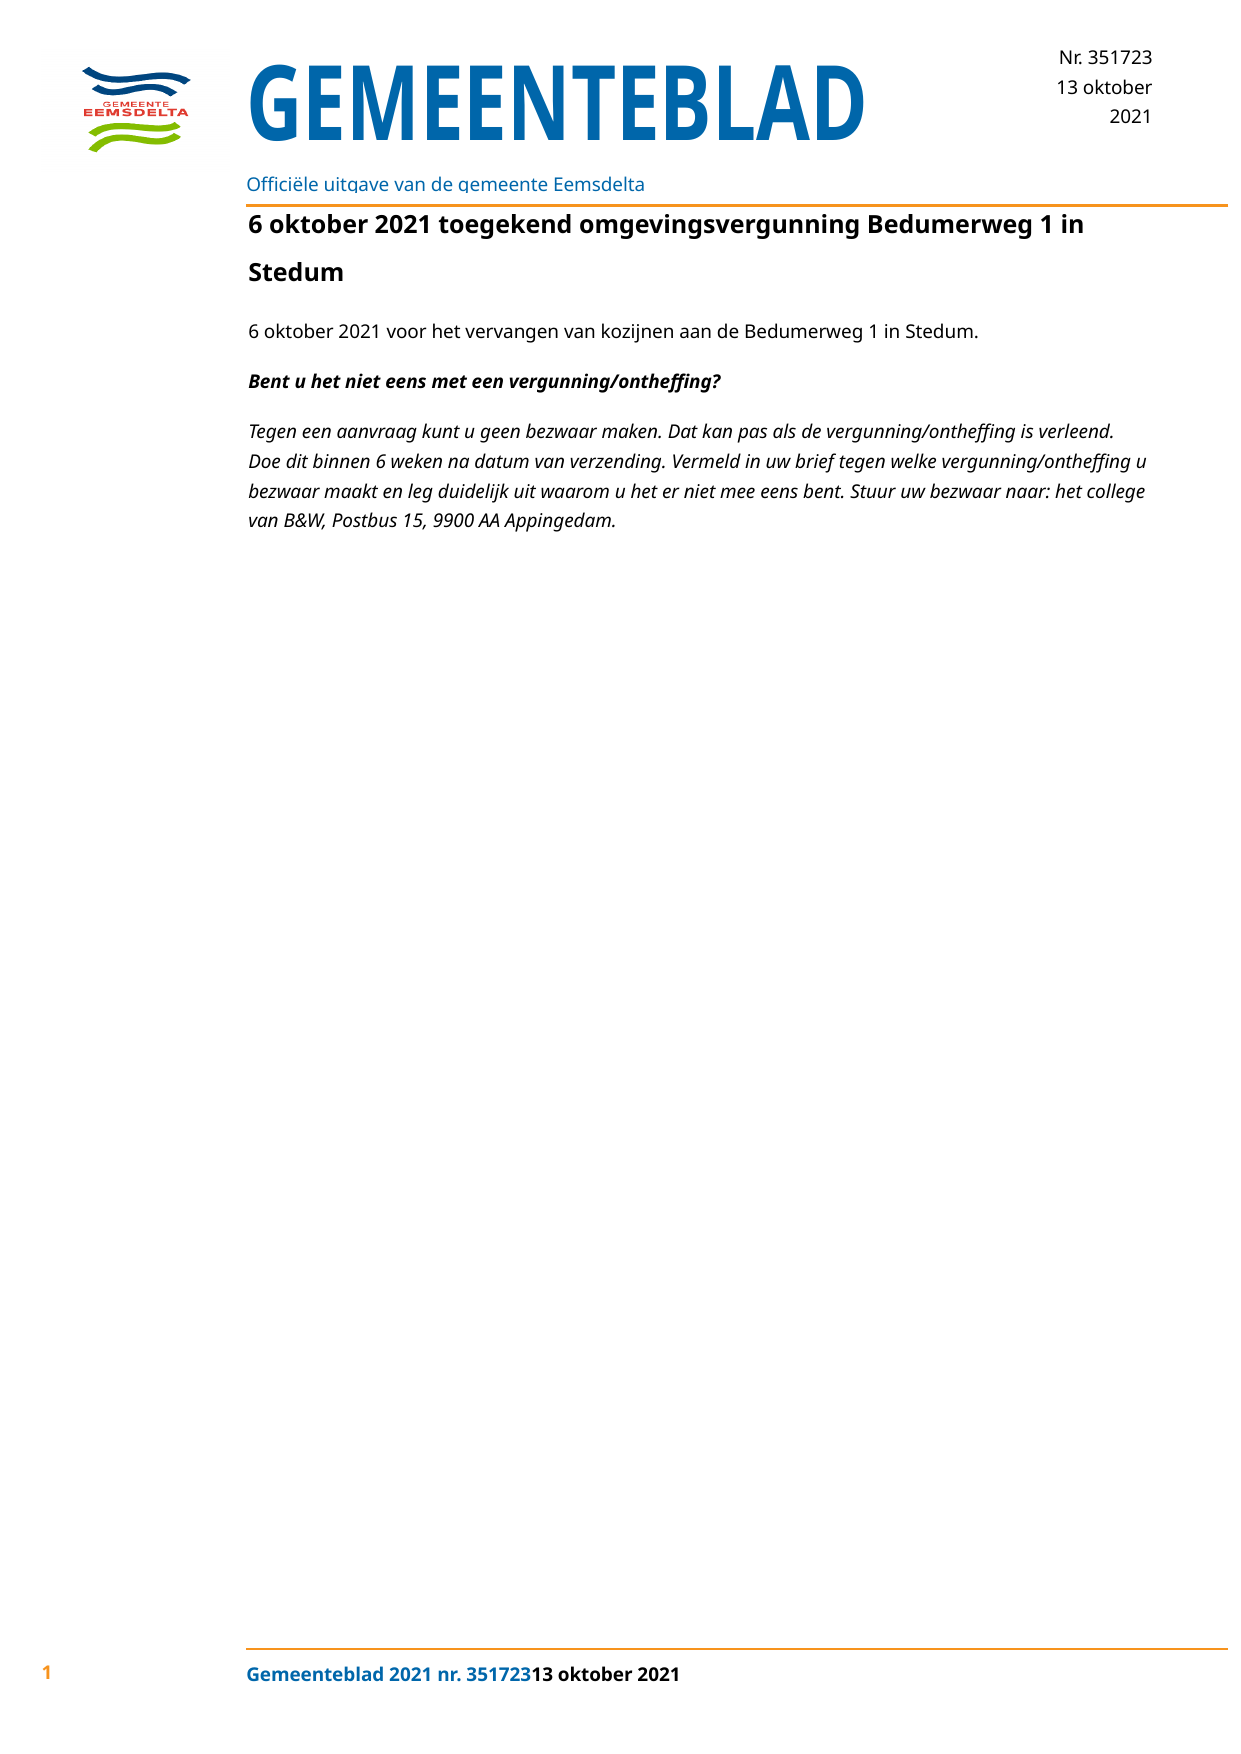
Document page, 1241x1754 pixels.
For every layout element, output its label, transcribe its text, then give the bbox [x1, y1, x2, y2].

text 6 oktober 2021 toegekend omgevingsvergunning Bedumerweg 1 in Stedum [248, 207, 1152, 288]
picture [41, 47, 231, 172]
text Tegen een aanvraag kunt u geen bezwaar maken. Dat kan pas als de vergunning/ontheffing is verleend. Doe dit binnen 6 weken na datum van verzending. Vermeld in uw brief tegen welke vergunning/ontheffing u bezwaar maakt en leg duidelijk uit waarom u het er niet mee eens bent. Stuur uw bezwaar naar: het college van B&W, Postbus 15, 9900 AA Appingedam. [248, 419, 1152, 533]
text 6 oktober 2021 voor het vervangen van kozijnen aan de Bedumerweg 1 in Stedum. [248, 318, 1152, 344]
text Bent u het niet eens met een vergunning/ontheffing? [248, 368, 1152, 394]
